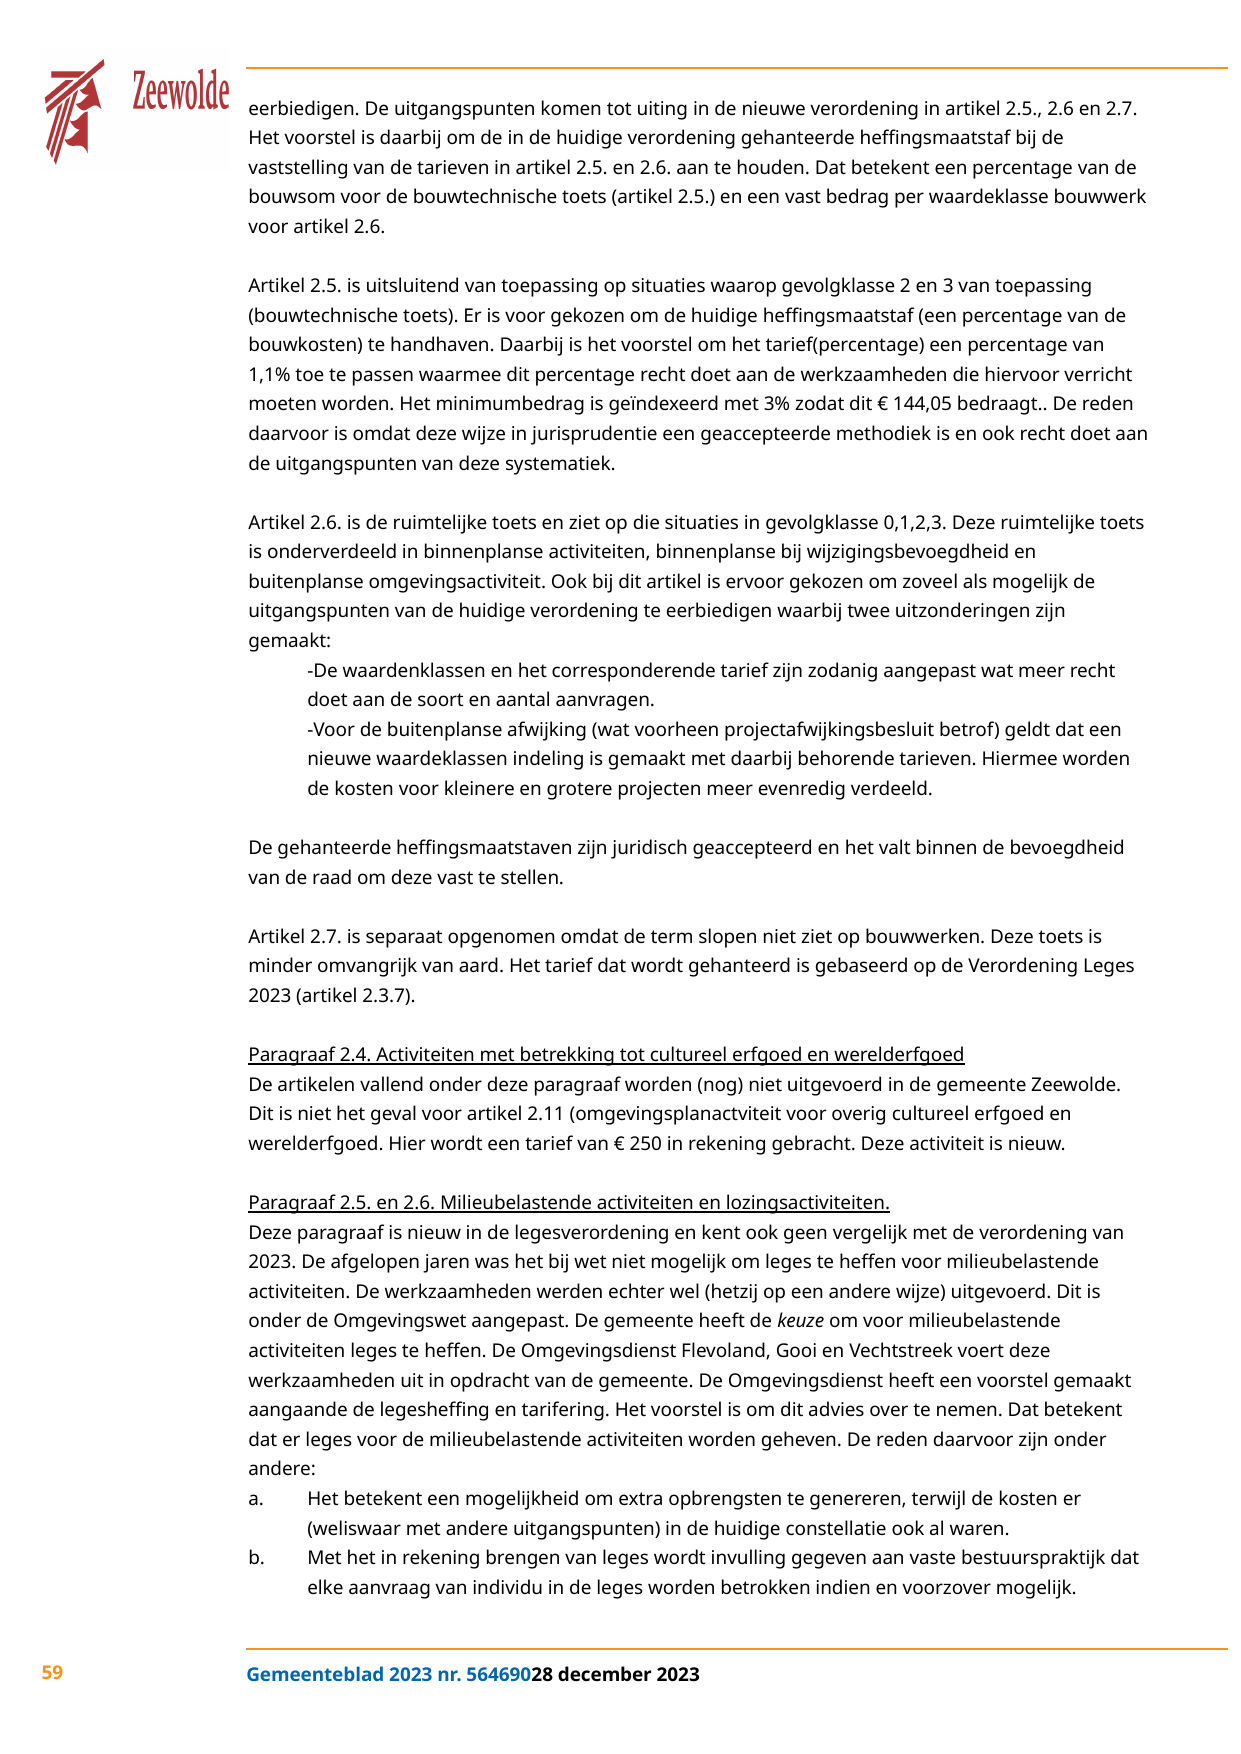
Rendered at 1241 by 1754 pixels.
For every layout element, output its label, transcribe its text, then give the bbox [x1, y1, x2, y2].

list -Voor de buitenplanse afwijking (wat voorheen projectafwijkingsbesluit betrof) geldt dat een nieuwe waardeklassen indeling is gemaakt met daarbij behorende tarieven. Hiermee worden de kosten voor kleinere en grotere projecten meer evenredig verdeeld. [248, 716, 1152, 801]
text Paragraaf 2.5. en 2.6. Milieubelastende activiteiten en lozingsactiviteiten. [248, 1189, 1152, 1215]
text Artikel 2.5. is uitsluitend van toepassing op situaties waarop gevolgklasse 2 en 3 van toepassing (bouwtechnische toets). Er is voor gekozen om de huidige heffingsmaatstaf (een percentage van de bouwkosten) te handhaven. Daarbij is het voorstel om het tarief(percentage) een percentage van 1,1% toe te passen waarmee dit percentage recht doet aan de werkzaamheden die hiervoor verricht moeten worden. Het minimumbedrag is geïndexeerd met 3% zodat dit € 144,05 bedraagt.. De reden daarvoor is omdat deze wijze in jurisprudentie een geaccepteerde methodiek is en ook recht doet aan de uitgangspunten van deze systematiek. [248, 272, 1152, 476]
list -De waardenklassen en het corresponderende tarief zijn zodanig aangepast wat meer recht doet aan de soort en aantal aanvragen. [248, 657, 1152, 712]
text Artikel 2.7. is separaat opgenomen omdat de term slopen niet ziet op bouwwerken. Deze toets is minder omvangrijk van aard. Het tarief dat wordt gehanteerd is gebaseerd op de Verordening Leges 2023 (artikel 2.3.7). [248, 923, 1152, 1008]
text De artikelen vallend onder deze paragraaf worden (nog) niet uitgevoerd in de gemeente Zeewolde. Dit is niet het geval voor artikel 2.11 (omgevingsplanactviteit voor overig cultureel erfgoed en werelderfgoed. Hier wordt een tarief van € 250 in rekening gebracht. Deze activiteit is nieuw. [248, 1071, 1152, 1156]
picture [41, 47, 231, 172]
text eerbiedigen. De uitgangspunten komen tot uiting in de nieuwe verordening in artikel 2.5., 2.6 en 2.7. Het voorstel is daarbij om de in de huidige verordening gehanteerde heffingsmaatstaf bij de vaststelling van de tarieven in artikel 2.5. en 2.6. aan te houden. Dat betekent een percentage van de bouwsom voor de bouwtechnische toets (artikel 2.5.) en een vast bedrag per waardeklasse bouwwerk voor artikel 2.6. [248, 95, 1152, 239]
text Deze paragraaf is nieuw in de legesverordening en kent ook geen vergelijk met de verordening van 2023. De afgelopen jaren was het bij wet niet mogelijk om leges te heffen voor milieubelastende activiteiten. De werkzaamheden werden echter wel (hetzij op een andere wijze) uitgevoerd. Dit is onder de Omgevingswet aangepast. De gemeente heeft de keuze om voor milieubelastende activiteiten leges te heffen. De Omgevingsdienst Flevoland, Gooi en Vechtstreek voert deze werkzaamheden uit in opdracht van de gemeente. De Omgevingsdienst heeft een voorstel gemaakt aangaande de legesheffing en tarifering. Het voorstel is om dit advies over te nemen. Dat betekent dat er leges voor de milieubelastende activiteiten worden geheven. De reden daarvoor zijn onder andere: [248, 1219, 1152, 1481]
text Paragraaf 2.4. Activiteiten met betrekking tot cultureel erfgoed en werelderfgoed [248, 1041, 1152, 1067]
text Artikel 2.6. is de ruimtelijke toets en ziet op die situaties in gevolgklasse 0,1,2,3. Deze ruimtelijke toets is onderverdeeld in binnenplanse activiteiten, binnenplanse bij wijzigingsbevoegdheid en buitenplanse omgevingsactiviteit. Ook bij dit artikel is ervoor gekozen om zoveel als mogelijk de uitgangspunten van de huidige verordening te eerbiedigen waarbij twee uitzonderingen zijn gemaakt: [248, 509, 1152, 653]
text De gehanteerde heffingsmaatstaven zijn juridisch geaccepteerd en het valt binnen de bevoegdheid van de raad om deze vast te stellen. [248, 834, 1152, 890]
list Met het in rekening brengen van leges wordt invulling gegeven aan vaste bestuurspraktijk dat elke aanvraag van individu in de leges worden betrokken indien en voorzover mogelijk. [248, 1544, 1152, 1600]
list Het betekent een mogelijkheid om extra opbrengsten te genereren, terwijl de kosten er (weliswaar met andere uitgangspunten) in de huidige constellatie ook al waren. [248, 1485, 1152, 1541]
